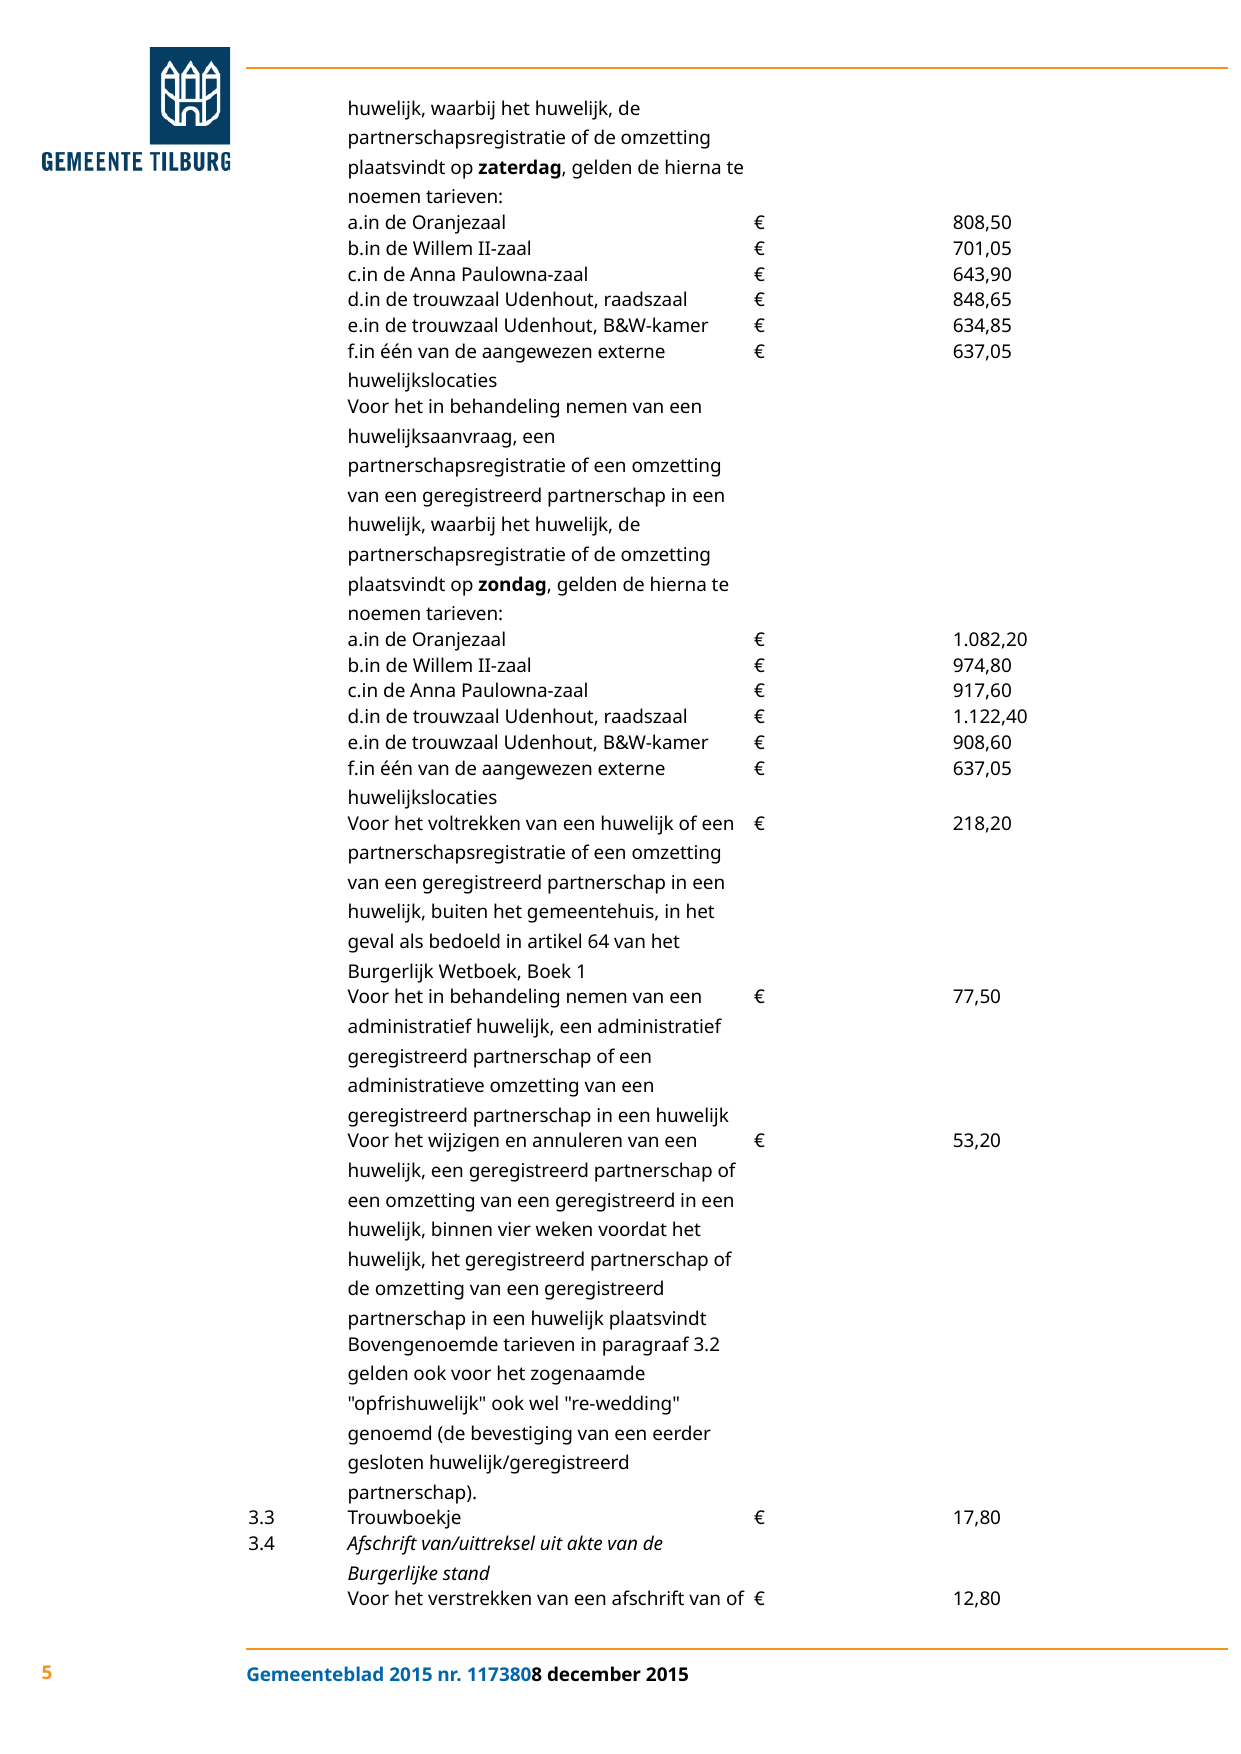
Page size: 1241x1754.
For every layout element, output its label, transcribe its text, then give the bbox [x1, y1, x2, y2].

table_cell 848,65 [953, 286, 1052, 312]
table_cell € [754, 338, 953, 393]
table_cell f.in één van de aangewezen externe huwelijkslocaties [348, 755, 754, 810]
table_cell [248, 678, 347, 703]
table_cell [248, 393, 347, 626]
table_cell € [754, 209, 953, 235]
table_cell Bovengenoemde tarieven in paragraaf 3.2 gelden ook voor het zogenaamde "opfrishuwelijk" ook wel "re-wedding" genoemd (de bevestiging van een eerder gesloten huwelijk/geregistreerd partnerschap). [348, 1331, 754, 1504]
table_cell 637,05 [953, 338, 1052, 393]
table_cell [953, 1530, 1052, 1586]
table_cell € [754, 626, 953, 652]
table_cell d.in de trouwzaal Udenhout, raadszaal [348, 703, 754, 729]
table_cell 17,80 [953, 1505, 1052, 1530]
table_cell 634,85 [953, 312, 1052, 338]
table_cell huwelijk, waarbij het huwelijk, de partnerschapsregistratie of de omzetting plaatsvindt op zaterdag, gelden de hierna te noemen tarieven: [348, 95, 754, 209]
table_cell b.in de Willem II-zaal [348, 235, 754, 261]
table_cell [953, 1331, 1052, 1504]
table_cell [248, 1128, 347, 1331]
table_cell [754, 95, 953, 209]
table_cell [953, 393, 1052, 626]
table_cell 1.082,20 [953, 626, 1052, 652]
table_cell Voor het wijzigen en annuleren van een huwelijk, een geregistreerd partnerschap of een omzetting van een geregistreerd in een huwelijk, binnen vier weken voordat het huwelijk, het geregistreerd partnerschap of de omzetting van een geregistreerd partnerschap in een huwelijk plaatsvindt [348, 1128, 754, 1331]
table_cell [248, 209, 347, 235]
table_cell a.in de Oranjezaal [348, 209, 754, 235]
table_cell Trouwboekje [348, 1505, 754, 1530]
table_cell [953, 95, 1052, 209]
table_cell € [754, 729, 953, 755]
table_cell € [754, 810, 953, 984]
table_cell € [754, 261, 953, 286]
table_cell [248, 652, 347, 677]
table_cell € [754, 1128, 953, 1331]
table_cell 808,50 [953, 209, 1052, 235]
table_cell [248, 312, 347, 338]
table_cell Voor het in behandeling nemen van een huwelijksaanvraag, een partnerschapsregistratie of een omzetting van een geregistreerd partnerschap in een huwelijk, waarbij het huwelijk, de partnerschapsregistratie of de omzetting plaatsvindt op zondag, gelden de hierna te noemen tarieven: [348, 393, 754, 626]
table_cell 908,60 [953, 729, 1052, 755]
table_cell [248, 984, 347, 1128]
table_cell 701,05 [953, 235, 1052, 261]
table_cell € [754, 678, 953, 703]
table_cell [248, 338, 347, 393]
table_cell 643,90 [953, 261, 1052, 286]
table_cell € [754, 235, 953, 261]
table_cell d.in de trouwzaal Udenhout, raadszaal [348, 286, 754, 312]
table_cell [248, 95, 347, 209]
table_cell [754, 1530, 953, 1586]
table_cell € [754, 755, 953, 810]
table_cell c.in de Anna Paulowna-zaal [348, 678, 754, 703]
table_cell € [754, 1505, 953, 1530]
table_cell 974,80 [953, 652, 1052, 677]
table_cell € [754, 312, 953, 338]
table_cell 3.3 [248, 1505, 347, 1530]
table_cell 218,20 [953, 810, 1052, 984]
table_cell f.in één van de aangewezen externe huwelijkslocaties [348, 338, 754, 393]
table_cell Voor het verstrekken van een afschrift van of [348, 1586, 754, 1611]
table_cell Voor het in behandeling nemen van een administratief huwelijk, een administratief geregistreerd partnerschap of een administratieve omzetting van een geregistreerd partnerschap in een huwelijk [348, 984, 754, 1128]
table_cell [248, 261, 347, 286]
table_cell c.in de Anna Paulowna-zaal [348, 261, 754, 286]
table_cell [248, 286, 347, 312]
table_cell [248, 626, 347, 652]
table_cell 1.122,40 [953, 703, 1052, 729]
table_cell € [754, 703, 953, 729]
table_cell 53,20 [953, 1128, 1052, 1331]
table_cell 77,50 [953, 984, 1052, 1128]
table_cell 637,05 [953, 755, 1052, 810]
table_cell [754, 1331, 953, 1504]
table_cell e.in de trouwzaal Udenhout, B&W-kamer [348, 312, 754, 338]
table_cell [248, 235, 347, 261]
table_cell [248, 1331, 347, 1504]
table_cell 917,60 [953, 678, 1052, 703]
table_cell b.in de Willem II-zaal [348, 652, 754, 677]
table_cell 12,80 [953, 1586, 1052, 1611]
table_cell € [754, 652, 953, 677]
picture [41, 47, 231, 172]
table_cell e.in de trouwzaal Udenhout, B&W-kamer [348, 729, 754, 755]
table_cell [248, 729, 347, 755]
table_cell Afschrift van/uittreksel uit akte van de Burgerlijke stand [348, 1530, 754, 1586]
table_cell [248, 755, 347, 810]
table_cell [248, 810, 347, 984]
table_cell € [754, 1586, 953, 1611]
table_cell 3.4 [248, 1530, 347, 1586]
table_cell € [754, 286, 953, 312]
table_cell Voor het voltrekken van een huwelijk of een partnerschapsregistratie of een omzetting van een geregistreerd partnerschap in een huwelijk, buiten het gemeentehuis, in het geval als bedoeld in artikel 64 van het Burgerlijk Wetboek, Boek 1 [348, 810, 754, 984]
table_cell a.in de Oranjezaal [348, 626, 754, 652]
table_cell [248, 1586, 347, 1611]
table_cell [248, 703, 347, 729]
table_cell [754, 393, 953, 626]
table_cell € [754, 984, 953, 1128]
